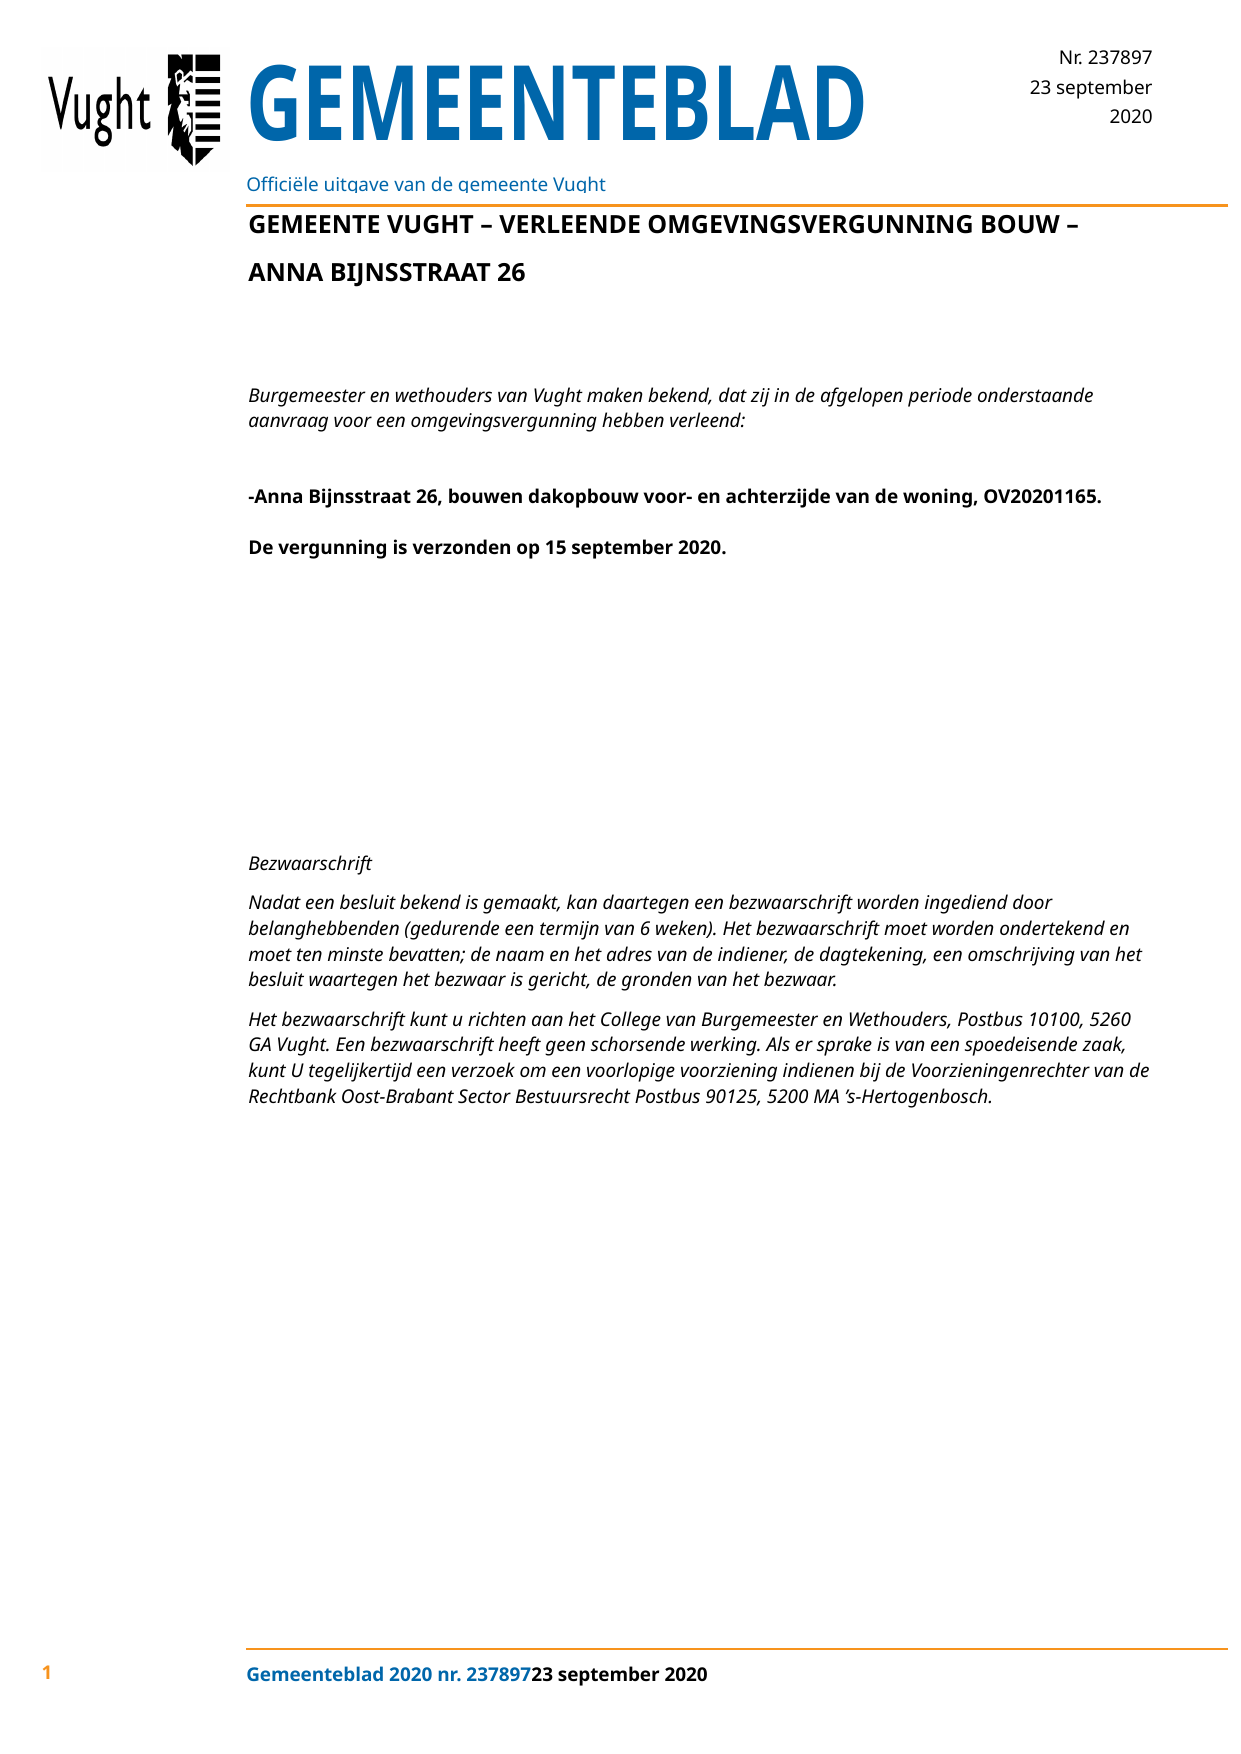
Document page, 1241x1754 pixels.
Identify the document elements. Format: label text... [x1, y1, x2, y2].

picture [41, 47, 231, 172]
text Bezwaarschrift [248, 850, 1152, 876]
text Nadat een besluit bekend is gemaakt, kan daartegen een bezwaarschrift worden ingediend door belanghebbenden (gedurende een termijn van 6 weken). Het bezwaarschrift moet worden ondertekend en moet ten minste bevatten; de naam en het adres van de indiener, de dagtekening, een omschrijving van het besluit waartegen het bezwaar is gericht, de gronden van het bezwaar. [248, 889, 1152, 992]
text -Anna Bijnsstraat 26, bouwen dakopbouw voor- en achterzijde van de woning, OV20201165. [248, 484, 1152, 509]
text Burgemeester en wethouders van Vught maken bekend, dat zij in de afgelopen periode onderstaande aanvraag voor een omgevingsvergunning hebben verleend: [248, 382, 1152, 433]
text De vergunning is verzonden op 15 september 2020. [248, 534, 1152, 560]
text GEMEENTE VUGHT – VERLEENDE OMGEVINGSVERGUNNING BOUW – ANNA BIJNSSTRAAT 26 [248, 207, 1152, 288]
text Het bezwaarschrift kunt u richten aan het College van Burgemeester en Wethouders, Postbus 10100, 5260 GA Vught. Een bezwaarschrift heeft geen schorsende werking. Als er sprake is van een spoedeisende zaak, kunt U tegelijkertijd een verzoek om een voorlopige voorziening indienen bij de Voorzieningenrechter van de Rechtbank Oost-Brabant Sector Bestuursrecht Postbus 90125, 5200 MA ’s-Hertogenbosch. [248, 1006, 1152, 1109]
